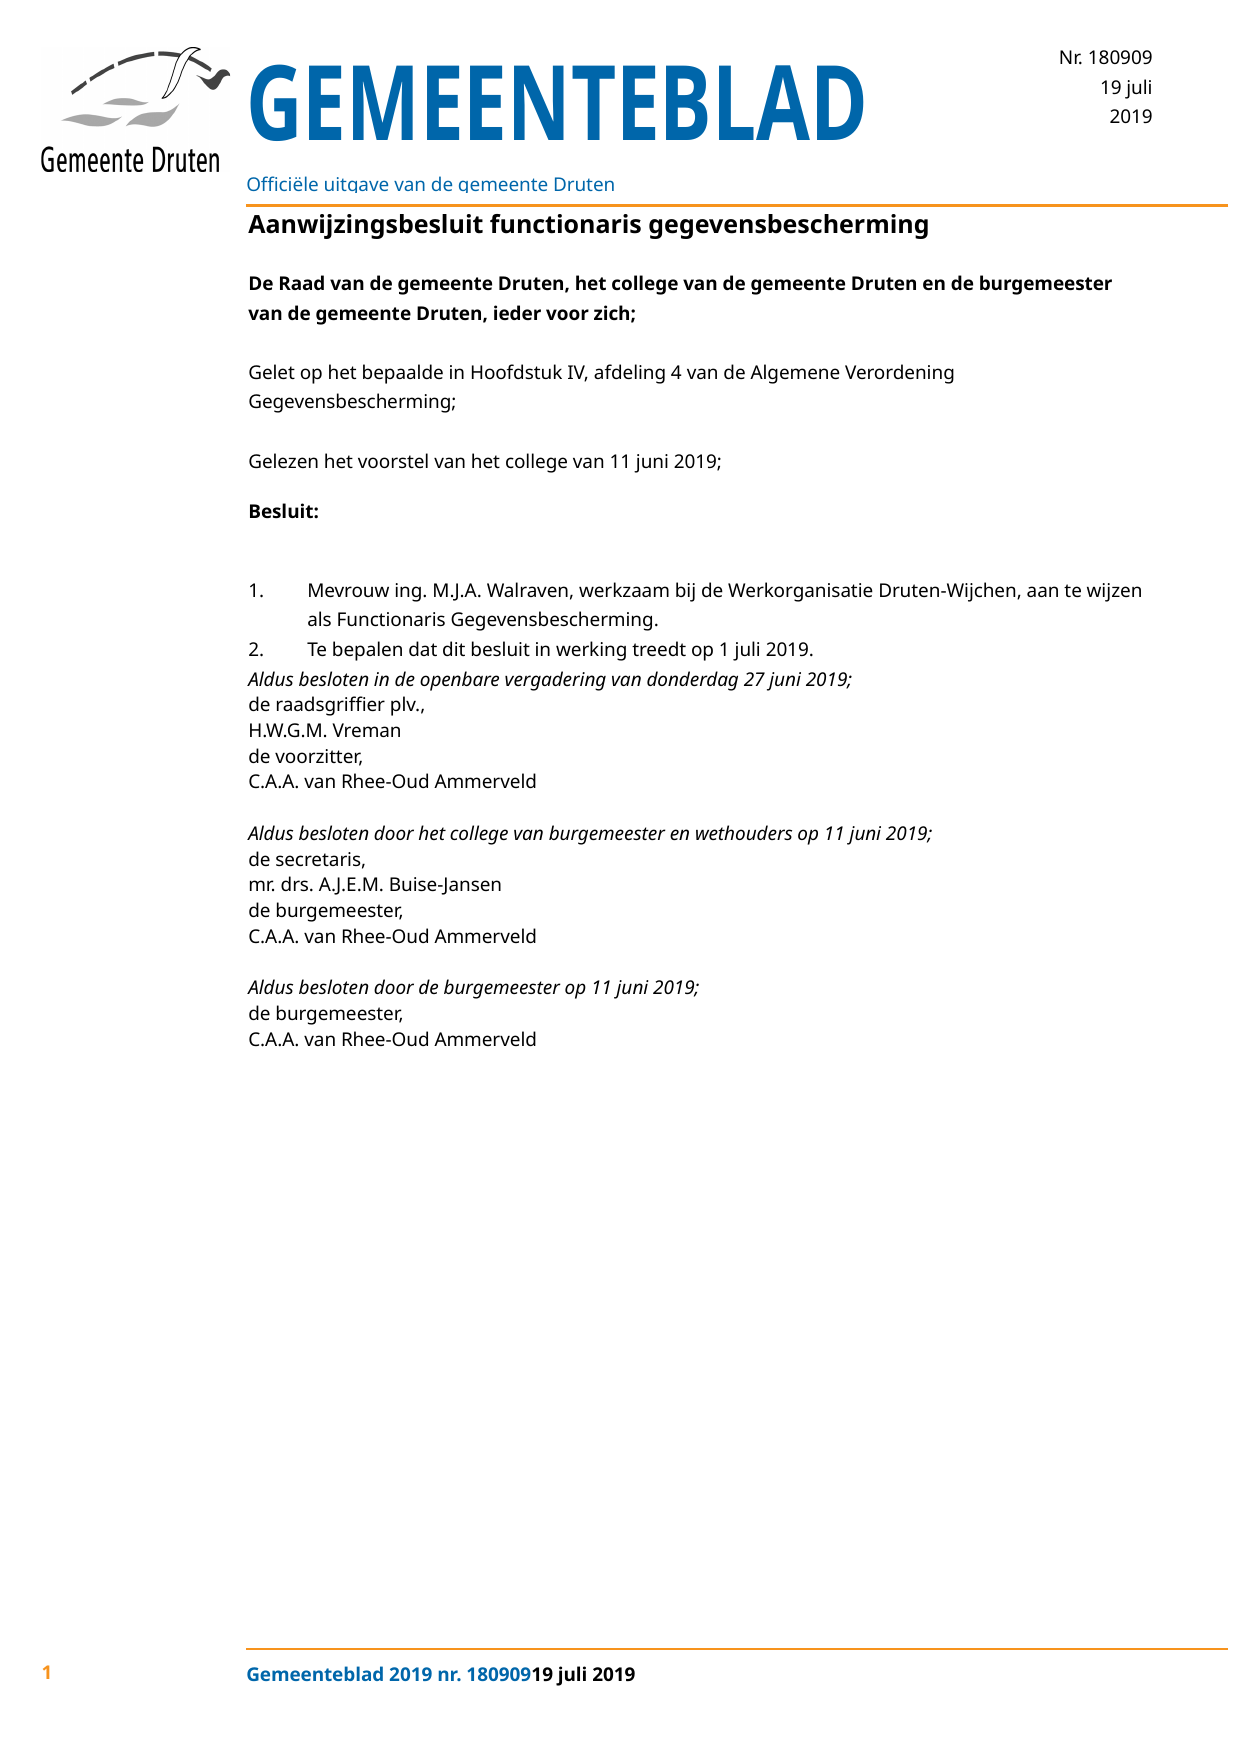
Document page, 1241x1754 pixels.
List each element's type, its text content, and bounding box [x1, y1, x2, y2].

text Aanwijzingsbesluit functionaris gegevensbescherming [248, 207, 1152, 241]
text H.W.G.M. Vreman [248, 717, 1152, 743]
text mr. drs. A.J.E.M. Buise-Jansen [248, 872, 1152, 897]
text Besluit: [248, 498, 1152, 524]
picture [41, 47, 231, 172]
text Gelezen het voorstel van het college van 11 juni 2019; [248, 448, 1152, 473]
text Aldus besloten door de burgemeester op 11 juni 2019; [248, 974, 1152, 1000]
list Te bepalen dat dit besluit in werking treedt op 1 juli 2019. [248, 636, 1152, 662]
text de raadsgriffier plv., [248, 691, 1152, 717]
text de voorzitter, [248, 743, 1152, 769]
text de secretaris, [248, 846, 1152, 872]
text Gelet op het bepaalde in Hoofdstuk IV, afdeling 4 van de Algemene Verordening Gegevensbescherming; [248, 359, 1152, 414]
list Mevrouw ing. M.J.A. Walraven, werkzaam bij de Werkorganisatie Druten-Wijchen, aan te wijzen als Functionaris Gegevensbescherming. [248, 577, 1152, 632]
text de burgemeester, [248, 1000, 1152, 1026]
text Aldus besloten door het college van burgemeester en wethouders op 11 juni 2019; [248, 820, 1152, 846]
text C.A.A. van Rhee-Oud Ammerveld [248, 923, 1152, 949]
text C.A.A. van Rhee-Oud Ammerveld [248, 1026, 1152, 1052]
text De Raad van de gemeente Druten, het college van de gemeente Druten en de burgemeester van de gemeente Druten, ieder voor zich; [248, 270, 1152, 326]
text Aldus besloten in de openbare vergadering van donderdag 27 juni 2019; [248, 666, 1152, 691]
text C.A.A. van Rhee-Oud Ammerveld [248, 769, 1152, 794]
text de burgemeester, [248, 897, 1152, 923]
